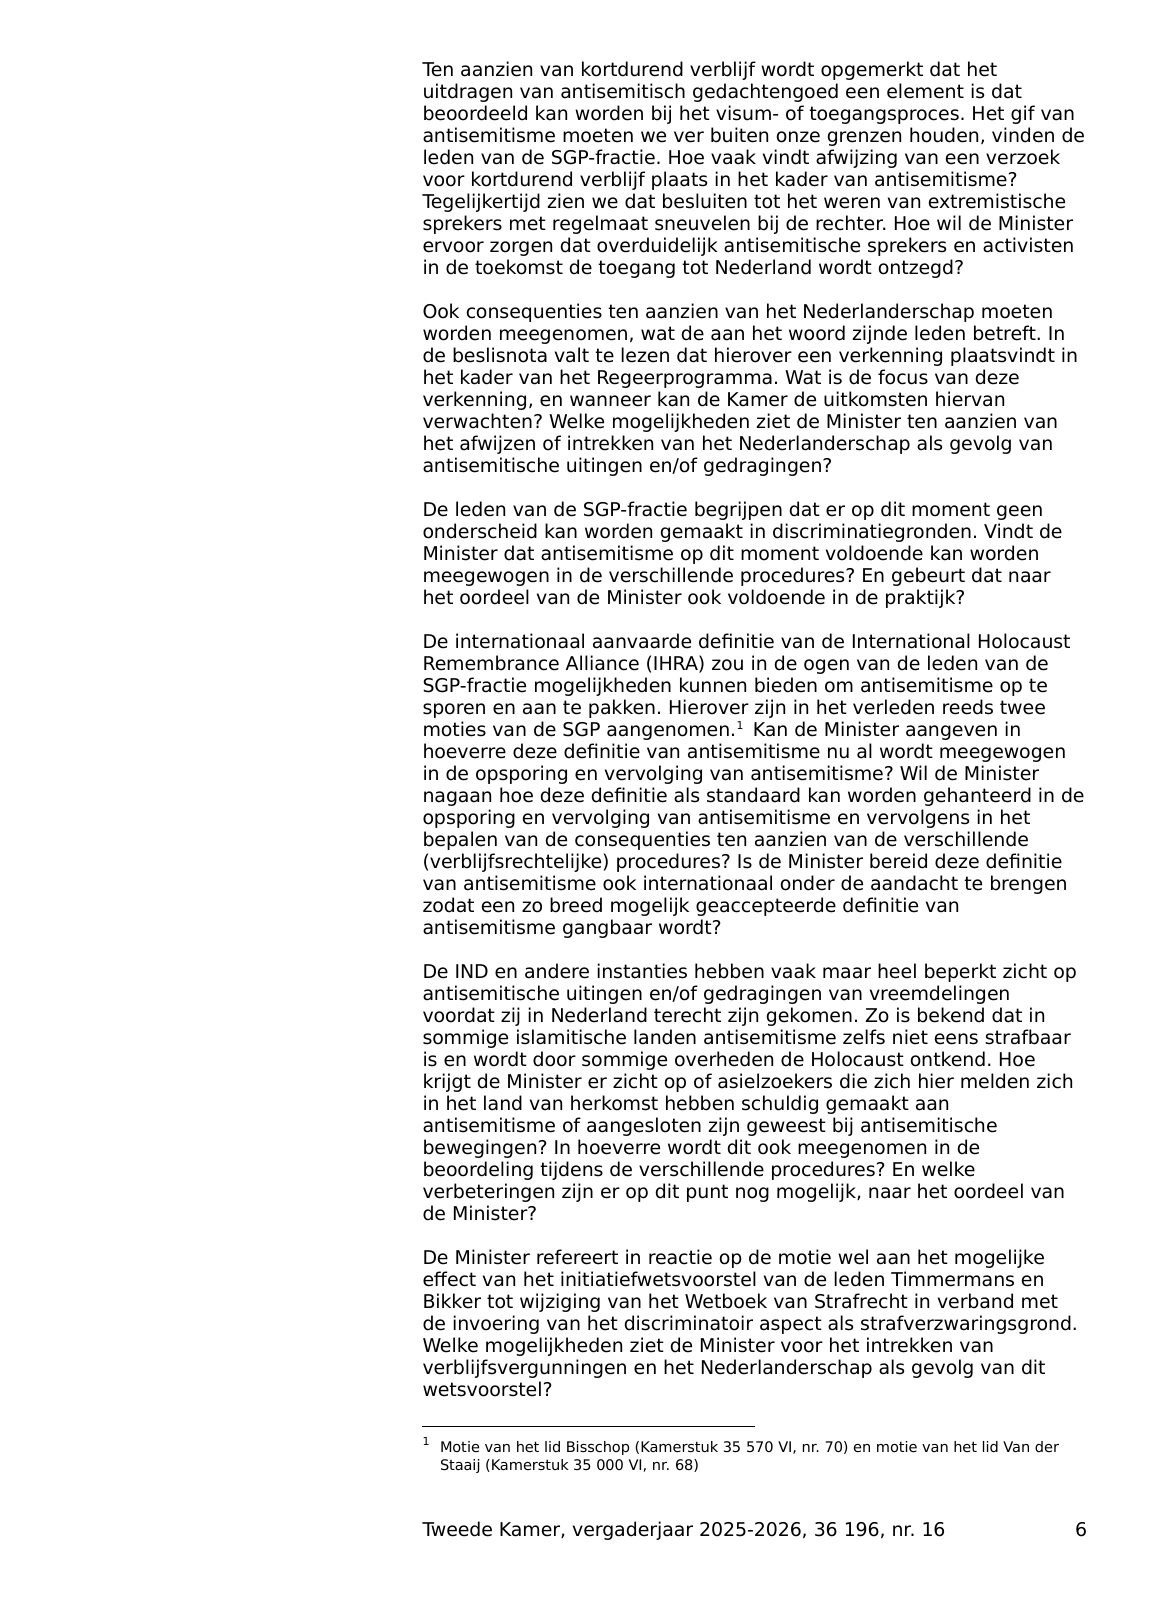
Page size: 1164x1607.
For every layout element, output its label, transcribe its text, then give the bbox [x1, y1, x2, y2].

text Ook consequenties ten aanzien van het Nederlanderschap moeten worden meegenomen, wat de aan het woord zijnde leden betreft. In de beslisnota valt te lezen dat hierover een verkenning plaatsvindt in het kader van het Regeerprogramma. Wat is de focus van deze verkenning, en wanneer kan de Kamer de uitkomsten hiervan verwachten? Welke mogelijkheden ziet de Minister ten aanzien van het afwijzen of intrekken van het Nederlanderschap als gevolg van antisemitische uitingen en/of gedragingen? [422, 301, 1087, 477]
text De Minister refereert in reactie op de motie wel aan het mogelijke effect van het initiatiefwetsvoorstel van de leden Timmermans en Bikker tot wijziging van het Wetboek van Strafrecht in verband met de invoering van het discriminatoir aspect als strafverzwaringsgrond. Welke mogelijkheden ziet de Minister voor het intrekken van verblijfsvergunningen en het Nederlanderschap als gevolg van dit wetsvoorstel? [422, 1247, 1087, 1401]
text Ten aanzien van kortdurend verblijf wordt opgemerkt dat het uitdragen van antisemitisch gedachtengoed een element is dat beoordeeld kan worden bij het visum- of toegangsproces. Het gif van antisemitisme moeten we ver buiten onze grenzen houden, vinden de leden van de SGP-fractie. Hoe vaak vindt afwijzing van een verzoek voor kortdurend verblijf plaats in het kader van antisemitisme? Tegelijkertijd zien we dat besluiten tot het weren van extremistische sprekers met regelmaat sneuvelen bij de rechter. Hoe wil de Minister ervoor zorgen dat overduidelijk antisemitische sprekers en activisten in de toekomst de toegang tot Nederland wordt ontzegd? [422, 59, 1087, 279]
text De leden van de SGP-fractie begrijpen dat er op dit moment geen onderscheid kan worden gemaakt in discriminatiegronden. Vindt de Minister dat antisemitisme op dit moment voldoende kan worden meegewogen in de verschillende procedures? En gebeurt dat naar het oordeel van de Minister ook voldoende in de praktijk? [422, 499, 1087, 609]
text De internationaal aanvaarde definitie van de International Holocaust Remembrance Alliance (IHRA) zou in de ogen van de leden van de SGP-fractie mogelijkheden kunnen bieden om antisemitisme op te sporen en aan te pakken. Hierover zijn in het verleden reeds twee moties van de SGP aangenomen. Kan de Minister aangeven in hoeverre deze definitie van antisemitisme nu al wordt meegewogen in de opsporing en vervolging van antisemitisme? Wil de Minister nagaan hoe deze definitie als standaard kan worden gehanteerd in de opsporing en vervolging van antisemitisme en vervolgens in het bepalen van de consequenties ten aanzien van de verschillende (verblijfsrechtelijke) procedures? Is de Minister bereid deze definitie van antisemitisme ook internationaal onder de aandacht te brengen zodat een zo breed mogelijk geaccepteerde definitie van antisemitisme gangbaar wordt? [422, 631, 1087, 939]
text Motie van het lid Bisschop (Kamerstuk 35 570 VI, nr. 70) en motie van het lid Van der Staaij (Kamerstuk 35 000 VI, nr. 68) [422, 1435, 1087, 1474]
text De IND en andere instanties hebben vaak maar heel beperkt zicht op antisemitische uitingen en/of gedragingen van vreemdelingen voordat zij in Nederland terecht zijn gekomen. Zo is bekend dat in sommige islamitische landen antisemitisme zelfs niet eens strafbaar is en wordt door sommige overheden de Holocaust ontkend. Hoe krijgt de Minister er zicht op of asielzoekers die zich hier melden zich in het land van herkomst hebben schuldig gemaakt aan antisemitisme of aangesloten zijn geweest bij antisemitische bewegingen? In hoeverre wordt dit ook meegenomen in de beoordeling tijdens de verschillende procedures? En welke verbeteringen zijn er op dit punt nog mogelijk, naar het oordeel van de Minister? [422, 961, 1087, 1225]
